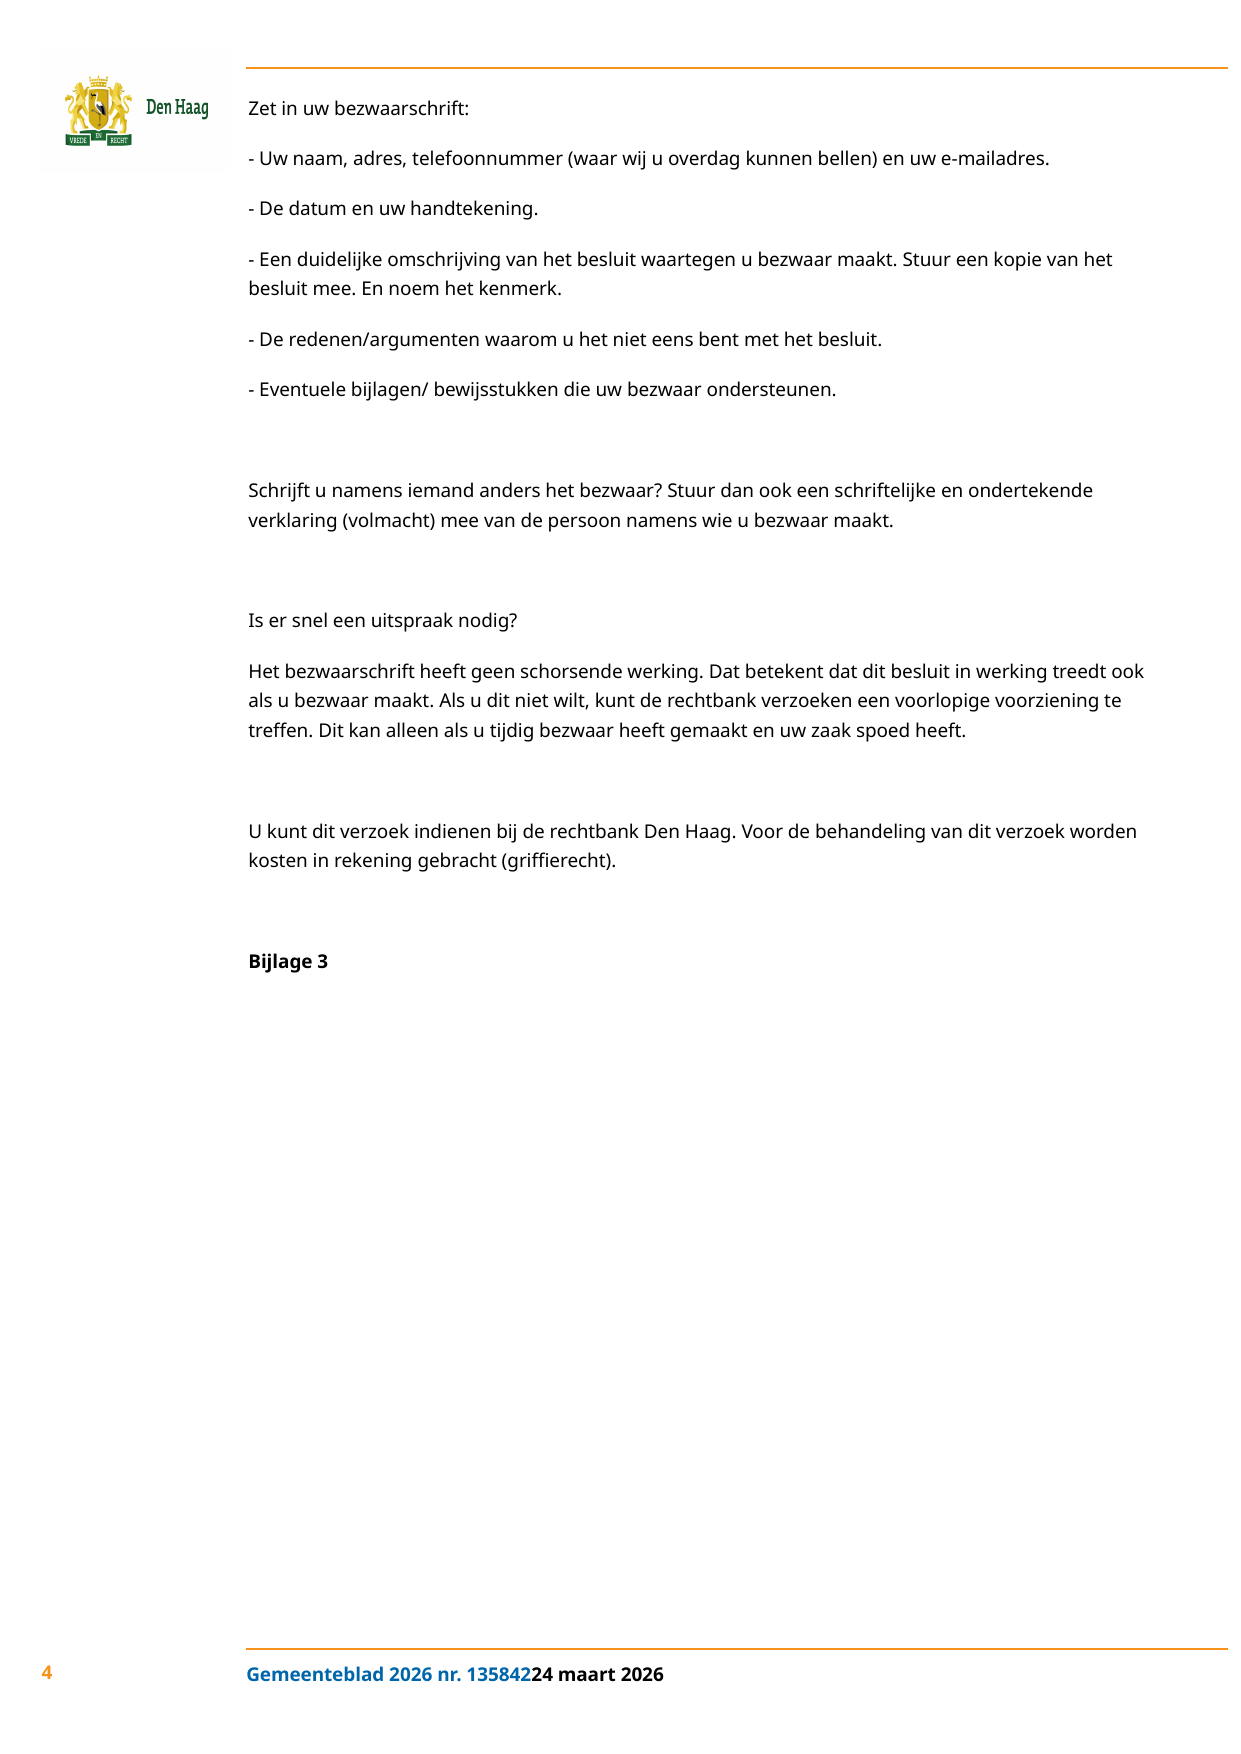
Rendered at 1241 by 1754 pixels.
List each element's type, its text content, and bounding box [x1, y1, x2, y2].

text U kunt dit verzoek indienen bij de rechtbank Den Haag. Voor de behandeling van dit verzoek worden kosten in rekening gebracht (griffierecht). [248, 818, 1152, 873]
text - Uw naam, adres, telefoonnummer (waar wij u overdag kunnen bellen) en uw e-mailadres. [248, 145, 1152, 171]
text - De redenen/argumenten waarom u het niet eens bent met het besluit. [248, 326, 1152, 352]
text Zet in uw bezwaarschrift: [248, 95, 1152, 121]
text - Een duidelijke omschrijving van het besluit waartegen u bezwaar maakt. Stuur een kopie van het besluit mee. En noem het kenmerk. [248, 246, 1152, 301]
text Bijlage 3 [248, 948, 1152, 974]
text Het bezwaarschrift heeft geen schorsende werking. Dat betekent dat dit besluit in werking treedt ook als u bezwaar maakt. Als u dit niet wilt, kunt de rechtbank verzoeken een voorlopige voorziening te treffen. Dit kan alleen als u tijdig bezwaar heeft gemaakt en uw zaak spoed heeft. [248, 658, 1152, 743]
text Schrijft u namens iemand anders het bezwaar? Stuur dan ook een schriftelijke en ondertekende verklaring (volmacht) mee van de persoon namens wie u bezwaar maakt. [248, 477, 1152, 533]
text - De datum en uw handtekening. [248, 196, 1152, 221]
picture [41, 47, 231, 172]
text Is er snel een uitspraak nodig? [248, 608, 1152, 633]
text - Eventuele bijlagen/ bewijsstukken die uw bezwaar ondersteunen. [248, 376, 1152, 402]
